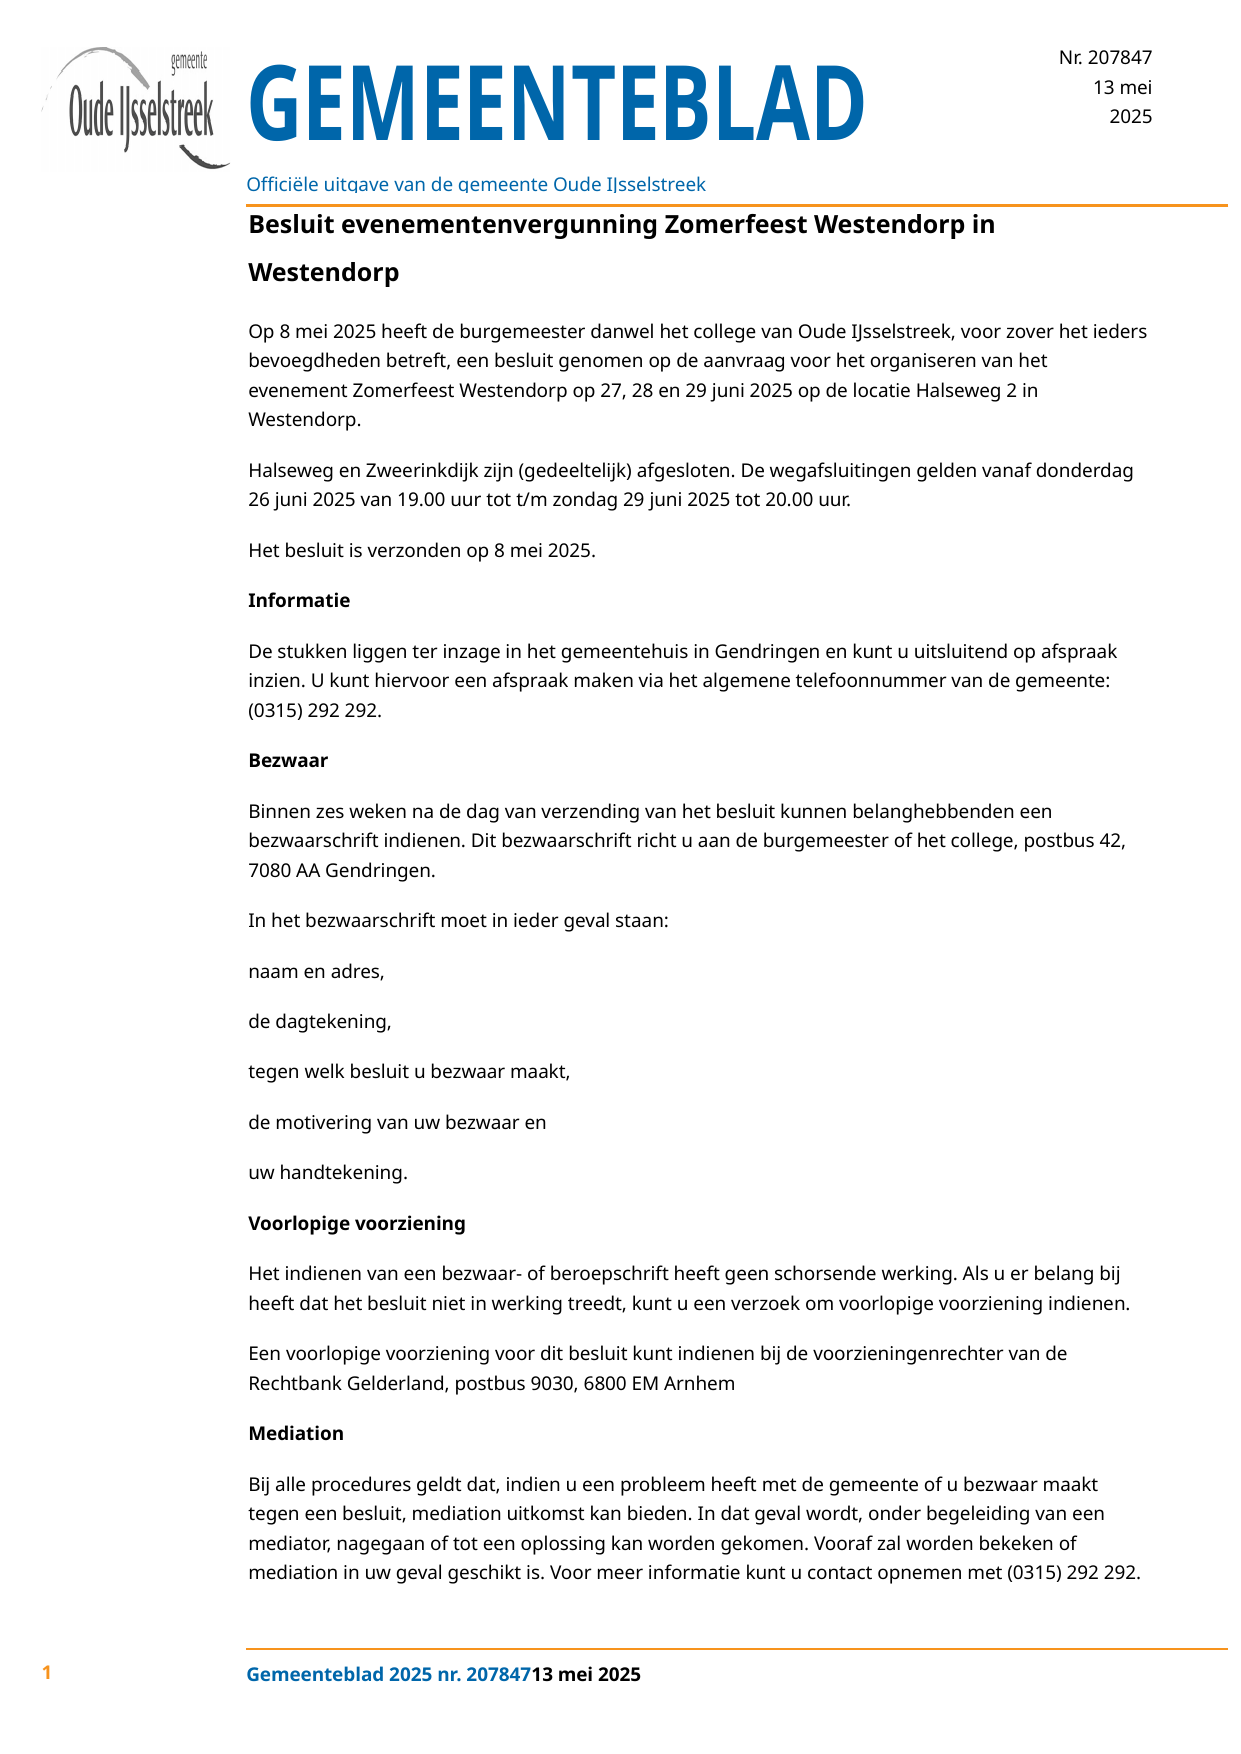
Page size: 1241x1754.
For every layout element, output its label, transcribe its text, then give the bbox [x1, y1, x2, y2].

text Besluit evenementenvergunning Zomerfeest Westendorp in Westendorp [248, 207, 1152, 288]
text naam en adres, [248, 958, 1152, 984]
text In het bezwaarschrift moet in ieder geval staan: [248, 907, 1152, 933]
text de motivering van uw bezwaar en [248, 1109, 1152, 1135]
text Bezwaar [248, 747, 1152, 773]
text uw handtekening. [248, 1159, 1152, 1185]
text Bij alle procedures geldt dat, indien u een probleem heeft met de gemeente of u bezwaar maakt tegen een besluit, mediation uitkomst kan bieden. In dat geval wordt, onder begeleiding van een mediator, nagegaan of tot een oplossing kan worden gekomen. Vooraf zal worden bekeken of mediation in uw geval geschikt is. Voor meer informatie kunt u contact opnemen met (0315) 292 292. [248, 1471, 1152, 1585]
text tegen welk besluit u bezwaar maakt, [248, 1059, 1152, 1084]
picture [41, 47, 231, 172]
text de dagtekening, [248, 1008, 1152, 1034]
text De stukken liggen ter inzage in het gemeentehuis in Gendringen en kunt u uitsluitend op afspraak inzien. U kunt hiervoor een afspraak maken via het algemene telefoonnummer van de gemeente: (0315) 292 292. [248, 638, 1152, 723]
text Het besluit is verzonden op 8 mei 2025. [248, 537, 1152, 563]
text Halseweg en Zweerinkdijk zijn (gedeeltelijk) afgesloten. De wegafsluitingen gelden vanaf donderdag 26 juni 2025 van 19.00 uur tot t/m zondag 29 juni 2025 tot 20.00 uur. [248, 457, 1152, 512]
text Binnen zes weken na de dag van verzending van het besluit kunnen belanghebbenden een bezwaarschrift indienen. Dit bezwaarschrift richt u aan de burgemeester of het college, postbus 42, 7080 AA Gendringen. [248, 798, 1152, 883]
text Op 8 mei 2025 heeft de burgemeester danwel het college van Oude IJsselstreek, voor zover het ieders bevoegdheden betreft, een besluit genomen op de aanvraag voor het organiseren van het evenement Zomerfeest Westendorp op 27, 28 en 29 juni 2025 op de locatie Halseweg 2 in Westendorp. [248, 318, 1152, 432]
text Voorlopige voorziening [248, 1210, 1152, 1236]
text Een voorlopige voorziening voor dit besluit kunt indienen bij de voorzieningenrechter van de Rechtbank Gelderland, postbus 9030, 6800 EM Arnhem [248, 1340, 1152, 1396]
text Mediation [248, 1420, 1152, 1446]
text Het indienen van een bezwaar- of beroepschrift heeft geen schorsende werking. Als u er belang bij heeft dat het besluit niet in werking treedt, kunt u een verzoek om voorlopige voorziening indienen. [248, 1260, 1152, 1316]
text Informatie [248, 587, 1152, 613]
